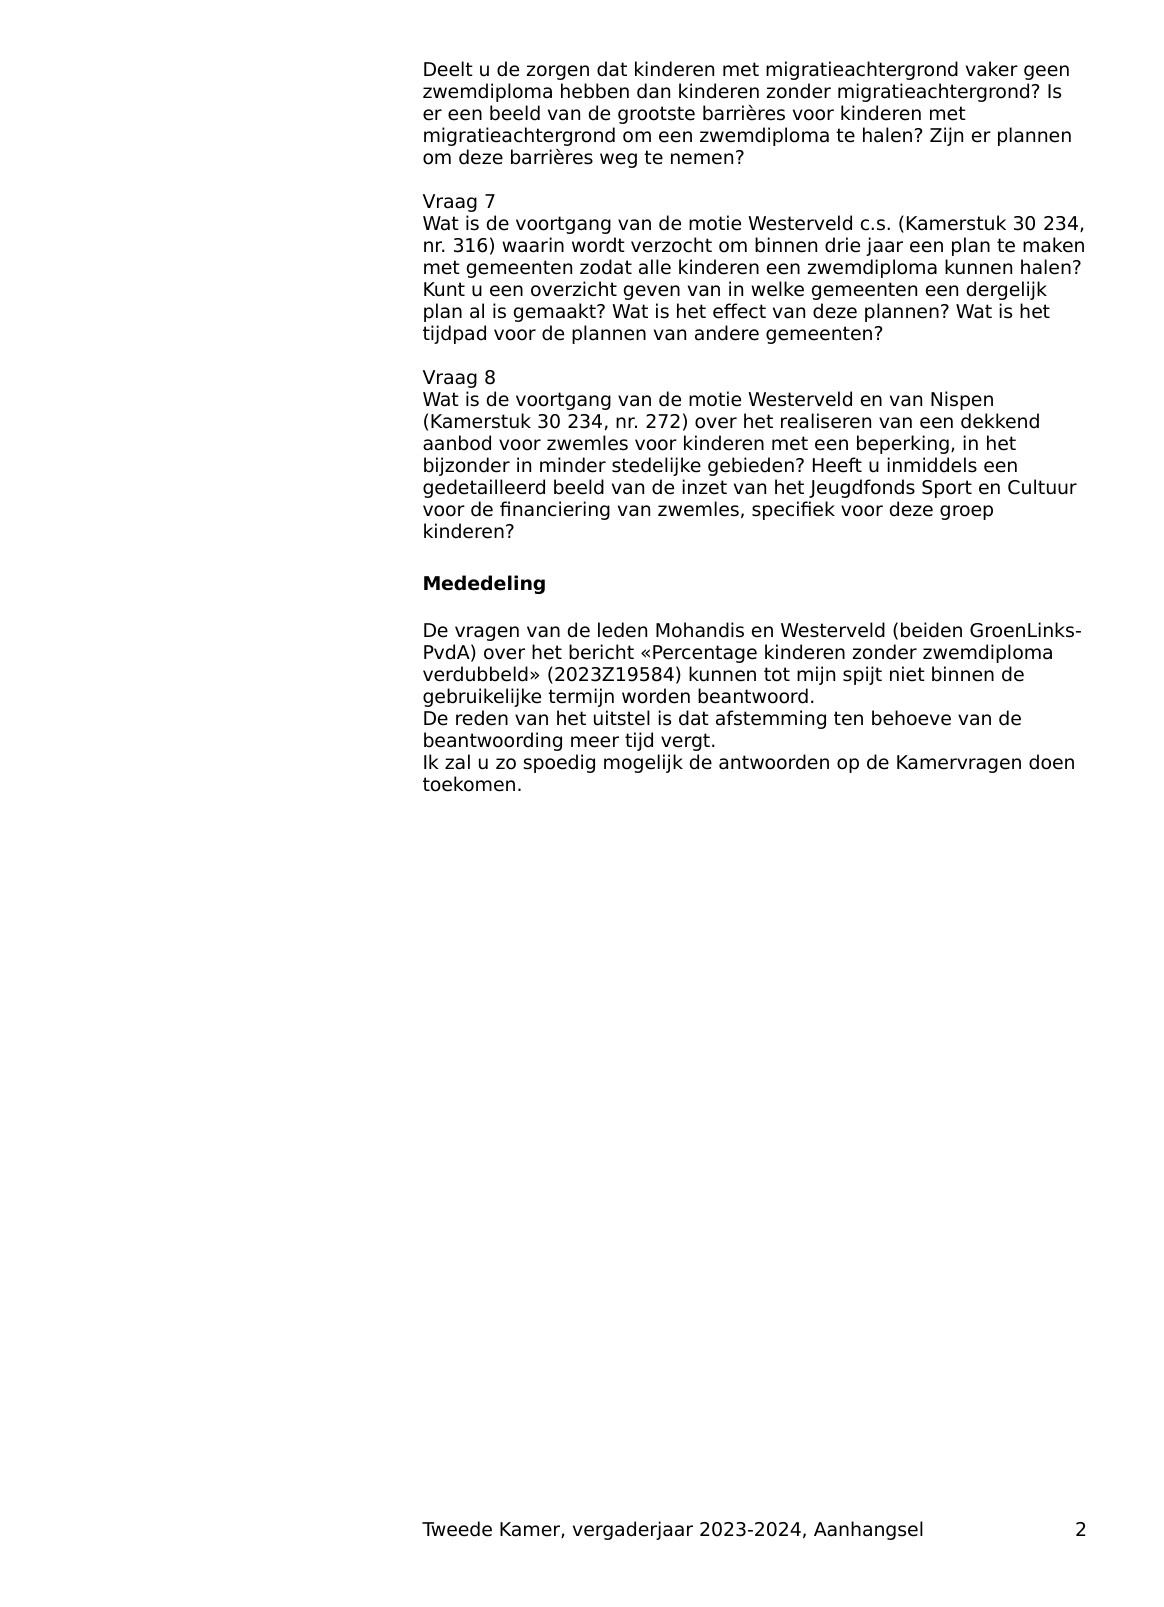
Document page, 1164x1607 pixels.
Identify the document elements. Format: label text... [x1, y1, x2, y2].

subtitle Mededeling [422, 573, 1087, 595]
text Wat is de voortgang van de motie Westerveld en van Nispen (Kamerstuk 30 234, nr. 272) over het realiseren van een dekkend aanbod voor zwemles voor kinderen met een beperking, in het bijzonder in minder stedelijke gebieden? Heeft u inmiddels een gedetailleerd beeld van de inzet van het Jeugdfonds Sport en Cultuur voor de financiering van zwemles, specifiek voor deze groep kinderen? [422, 389, 1087, 543]
text De reden van het uitstel is dat afstemming ten behoeve van de beantwoording meer tijd vergt. [422, 708, 1087, 752]
text Wat is de voortgang van de motie Westerveld c.s. (Kamerstuk 30 234, nr. 316) waarin wordt verzocht om binnen drie jaar een plan te maken met gemeenten zodat alle kinderen een zwemdiploma kunnen halen? Kunt u een overzicht geven van in welke gemeenten een dergelijk plan al is gemaakt? Wat is het effect van deze plannen? Wat is het tijdpad voor de plannen van andere gemeenten? [422, 213, 1087, 345]
text Ik zal u zo spoedig mogelijk de antwoorden op de Kamervragen doen toekomen. [422, 752, 1087, 796]
text Vraag 8 [422, 367, 1087, 389]
text Deelt u de zorgen dat kinderen met migratieachtergrond vaker geen zwemdiploma hebben dan kinderen zonder migratieachtergrond? Is er een beeld van de grootste barrières voor kinderen met migratieachtergrond om een zwemdiploma te halen? Zijn er plannen om deze barrières weg te nemen? [422, 59, 1087, 169]
text De vragen van de leden Mohandis en Westerveld (beiden GroenLinks-PvdA) over het bericht «Percentage kinderen zonder zwemdiploma verdubbeld» (2023Z19584) kunnen tot mijn spijt niet binnen de gebruikelijke termijn worden beantwoord. [422, 620, 1087, 708]
text Vraag 7 [422, 191, 1087, 213]
